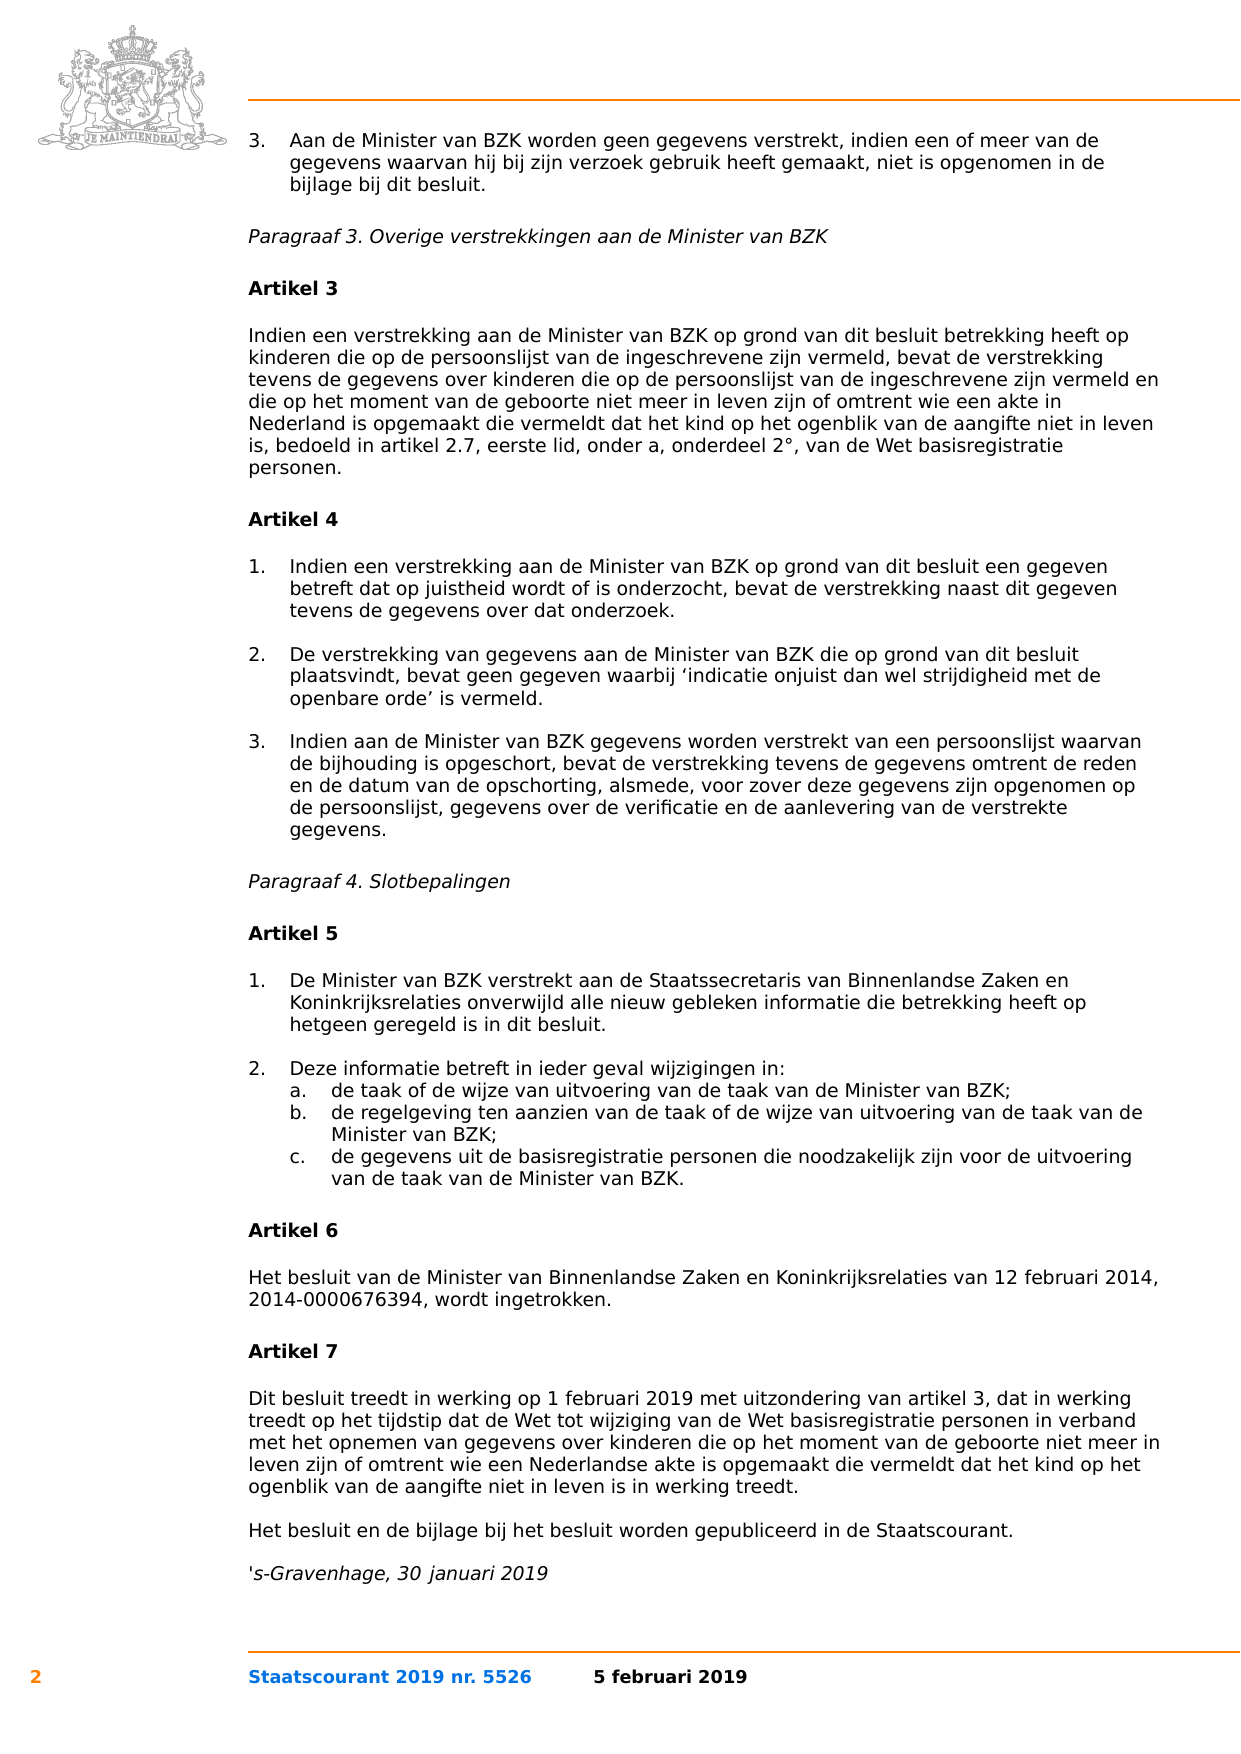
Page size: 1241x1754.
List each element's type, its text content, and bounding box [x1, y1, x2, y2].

text Dit besluit treedt in werking op 1 februari 2019 met uitzondering van artikel 3, dat in werking treedt op het tijdstip dat de Wet tot wijziging van de Wet basisregistratie personen in verband met het opnemen van gegevens over kinderen die op het moment van de geboorte niet meer in leven zijn of omtrent wie een Nederlandse akte is opgemaakt die vermeldt dat het kind op het ogenblik van de aangifte niet in leven is in werking treedt. [248, 1388, 1163, 1498]
text Het besluit van de Minister van Binnenlandse Zaken en Koninkrijksrelaties van 12 februari 2014, 2014-0000676394, wordt ingetrokken. [248, 1267, 1163, 1311]
text 's-Gravenhage, 30 januari 2019 [248, 1563, 1163, 1585]
subtitle Paragraaf 3. Overige verstrekkingen aan de Minister van BZK [248, 226, 1163, 248]
text 2. De verstrekking van gegevens aan de Minister van BZK die op grond van dit besluit plaatsvindt, bevat geen gegeven waarbij ‘indicatie onjuist dan wel strijdigheid met de openbare orde’ is vermeld. [248, 643, 1163, 709]
text 1. De Minister van BZK verstrekt aan de Staatssecretaris van Binnenlandse Zaken en Koninkrijksrelaties onverwijld alle nieuw gebleken informatie die betrekking heeft op hetgeen geregeld is in dit besluit. [248, 970, 1163, 1036]
subtitle Paragraaf 4. Slotbepalingen [248, 871, 1163, 893]
subtitle Artikel 6 [248, 1220, 1163, 1242]
text Indien een verstrekking aan de Minister van BZK op grond van dit besluit betrekking heeft op kinderen die op de persoonslijst van de ingeschrevene zijn vermeld, bevat de verstrekking tevens de gegevens over kinderen die op de persoonslijst van de ingeschrevene zijn vermeld en die op het moment van de geboorte niet meer in leven zijn of omtrent wie een akte in Nederland is opgemaakt die vermeldt dat het kind op het ogenblik van de aangifte niet in leven is, bedoeld in artikel 2.7, eerste lid, onder a, onderdeel 2°, van de Wet basisregistratie personen. [248, 325, 1163, 479]
picture [38, 25, 227, 150]
subtitle Artikel 3 [248, 278, 1163, 300]
text 1. Indien een verstrekking aan de Minister van BZK op grond van dit besluit een gegeven betreft dat op juistheid wordt of is onderzocht, bevat de verstrekking naast dit gegeven tevens de gegevens over dat onderzoek. [248, 556, 1163, 622]
text b. de regelgeving ten aanzien van de taak of de wijze van uitvoering van de taak van de Minister van BZK; [289, 1102, 1163, 1146]
subtitle Artikel 4 [248, 509, 1163, 531]
text 3. Indien aan de Minister van BZK gegevens worden verstrekt van een persoonslijst waarvan de bijhouding is opgeschort, bevat de verstrekking tevens de gegevens omtrent de reden en de datum van de opschorting, alsmede, voor zover deze gegevens zijn opgenomen op de persoonslijst, gegevens over de verificatie en de aanlevering van de verstrekte gegevens. [248, 731, 1163, 841]
text c. de gegevens uit de basisregistratie personen die noodzakelijk zijn voor de uitvoering van de taak van de Minister van BZK. [289, 1146, 1163, 1190]
text 3. Aan de Minister van BZK worden geen gegevens verstrekt, indien een of meer van de gegevens waarvan hij bij zijn verzoek gebruik heeft gemaakt, niet is opgenomen in de bijlage bij dit besluit. [248, 130, 1163, 196]
text Het besluit en de bijlage bij het besluit worden gepubliceerd in de Staatscourant. [248, 1519, 1163, 1541]
subtitle Artikel 5 [248, 923, 1163, 945]
text a. de taak of de wijze van uitvoering van de taak van de Minister van BZK; [289, 1080, 1163, 1102]
text 2. Deze informatie betreft in ieder geval wijzigingen in: [248, 1058, 1163, 1080]
subtitle Artikel 7 [248, 1341, 1163, 1363]
